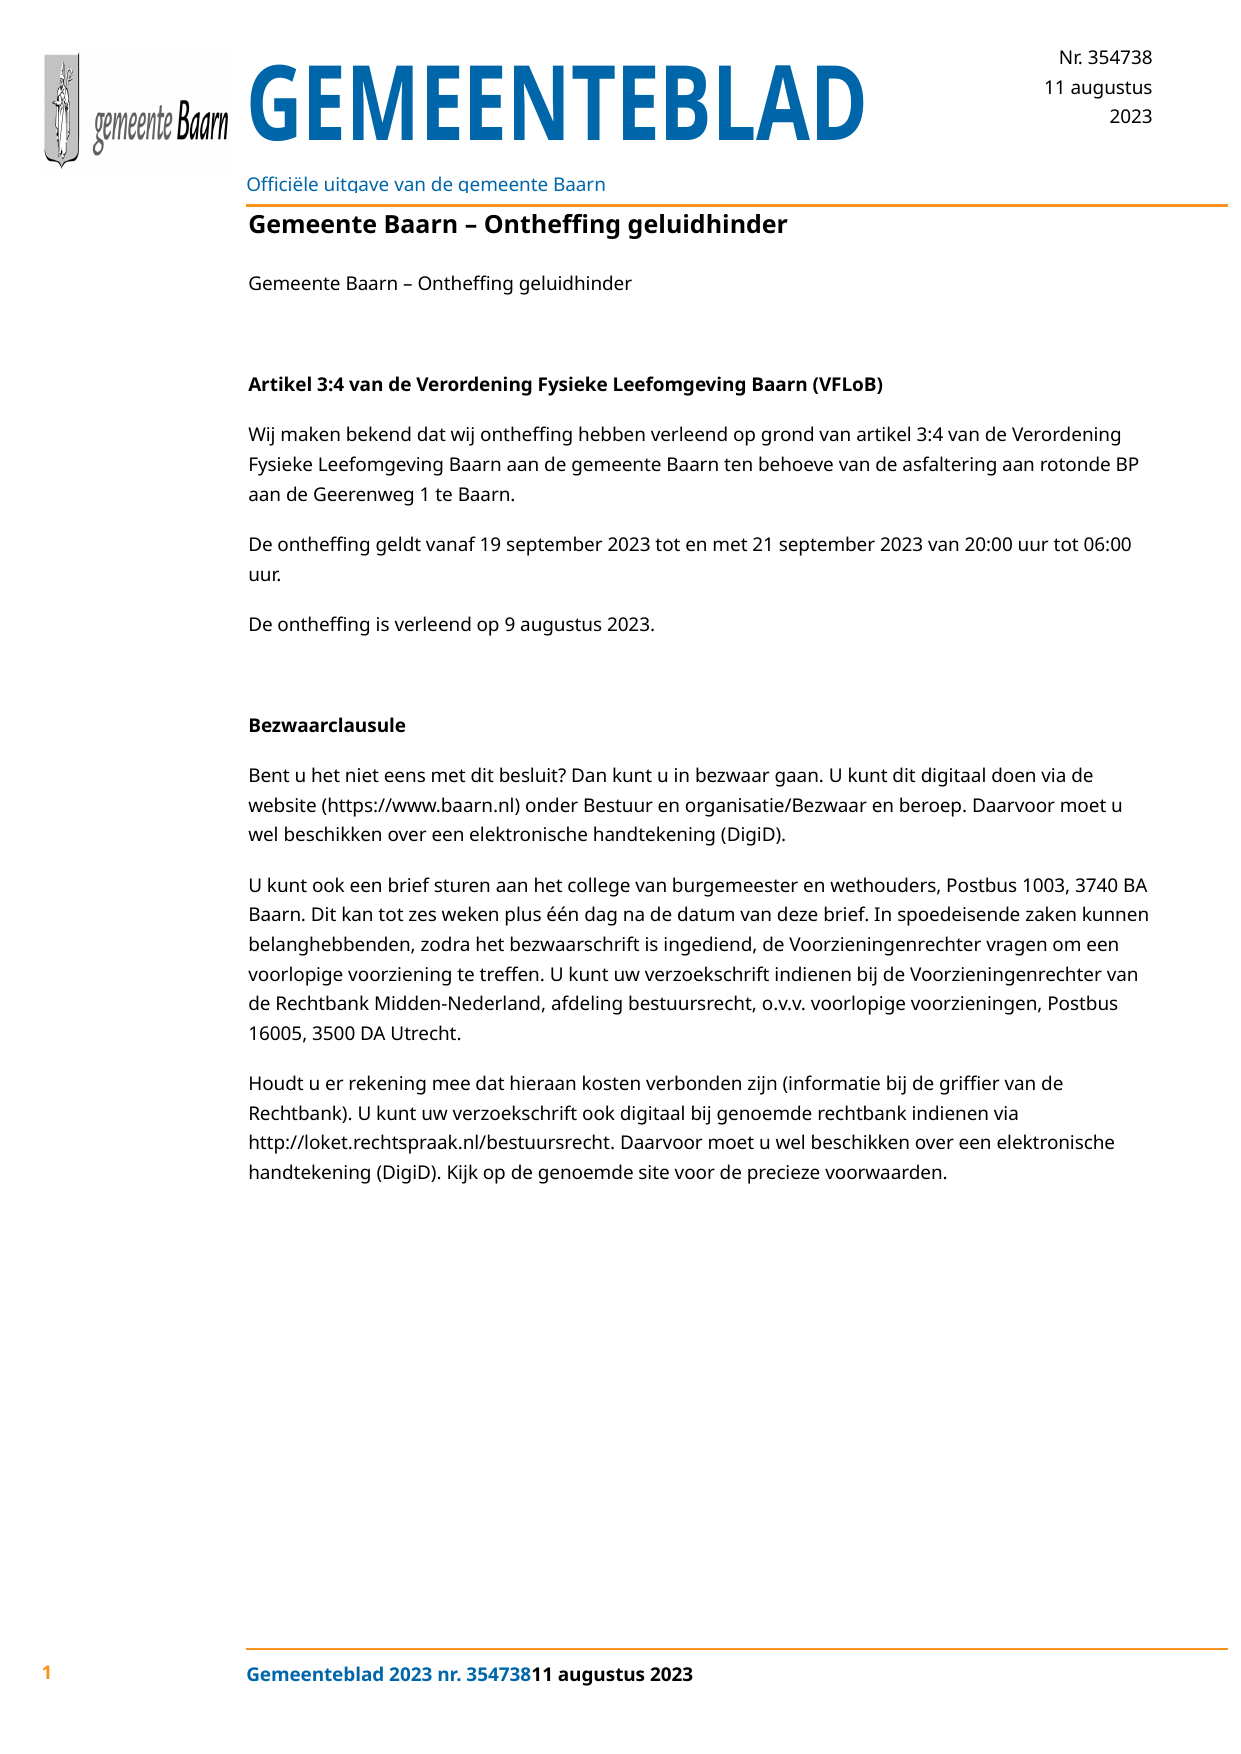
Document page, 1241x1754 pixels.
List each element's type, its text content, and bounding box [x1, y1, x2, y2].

text U kunt ook een brief sturen aan het college van burgemeester en wethouders, Postbus 1003, 3740 BA Baarn. Dit kan tot zes weken plus één dag na de datum van deze brief. In spoedeisende zaken kunnen belanghebbenden, zodra het bezwaarschrift is ingediend, de Voorzieningenrechter vragen om een voorlopige voorziening te treffen. U kunt uw verzoekschrift indienen bij de Voorzieningenrechter van de Rechtbank Midden-Nederland, afdeling bestuursrecht, o.v.v. voorlopige voorzieningen, Postbus 16005, 3500 DA Utrecht. [248, 872, 1152, 1046]
text Bent u het niet eens met dit besluit? Dan kunt u in bezwaar gaan. U kunt dit digitaal doen via de website (https://www.baarn.nl) onder Bestuur en organisatie/Bezwaar en beroep. Daarvoor moet u wel beschikken over een elektronische handtekening (DigiD). [248, 762, 1152, 847]
text Wij maken bekend dat wij ontheffing hebben verleend op grond van artikel 3:4 van de Verordening Fysieke Leefomgeving Baarn aan de gemeente Baarn ten behoeve van de asfaltering aan rotonde BP aan de Geerenweg 1 te Baarn. [248, 422, 1152, 506]
text Bezwaarclausule [248, 712, 1152, 738]
text Artikel 3:4 van de Verordening Fysieke Leefomgeving Baarn (VFLoB) [248, 371, 1152, 397]
picture [41, 47, 231, 172]
text Gemeente Baarn – Ontheffing geluidhinder [248, 270, 1152, 296]
text De ontheffing geldt vanaf 19 september 2023 tot en met 21 september 2023 van 20:00 uur tot 06:00 uur. [248, 531, 1152, 586]
text Houdt u er rekening mee dat hieraan kosten verbonden zijn (informatie bij de griffier van de Rechtbank). U kunt uw verzoekschrift ook digitaal bij genoemde rechtbank indienen via http://loket.rechtspraak.nl/bestuursrecht. Daarvoor moet u wel beschikken over een elektronische handtekening (DigiD). Kijk op de genoemde site voor de precieze voorwaarden. [248, 1070, 1152, 1185]
text Gemeente Baarn – Ontheffing geluidhinder [248, 207, 1152, 241]
text De ontheffing is verleend op 9 augustus 2023. [248, 611, 1152, 637]
